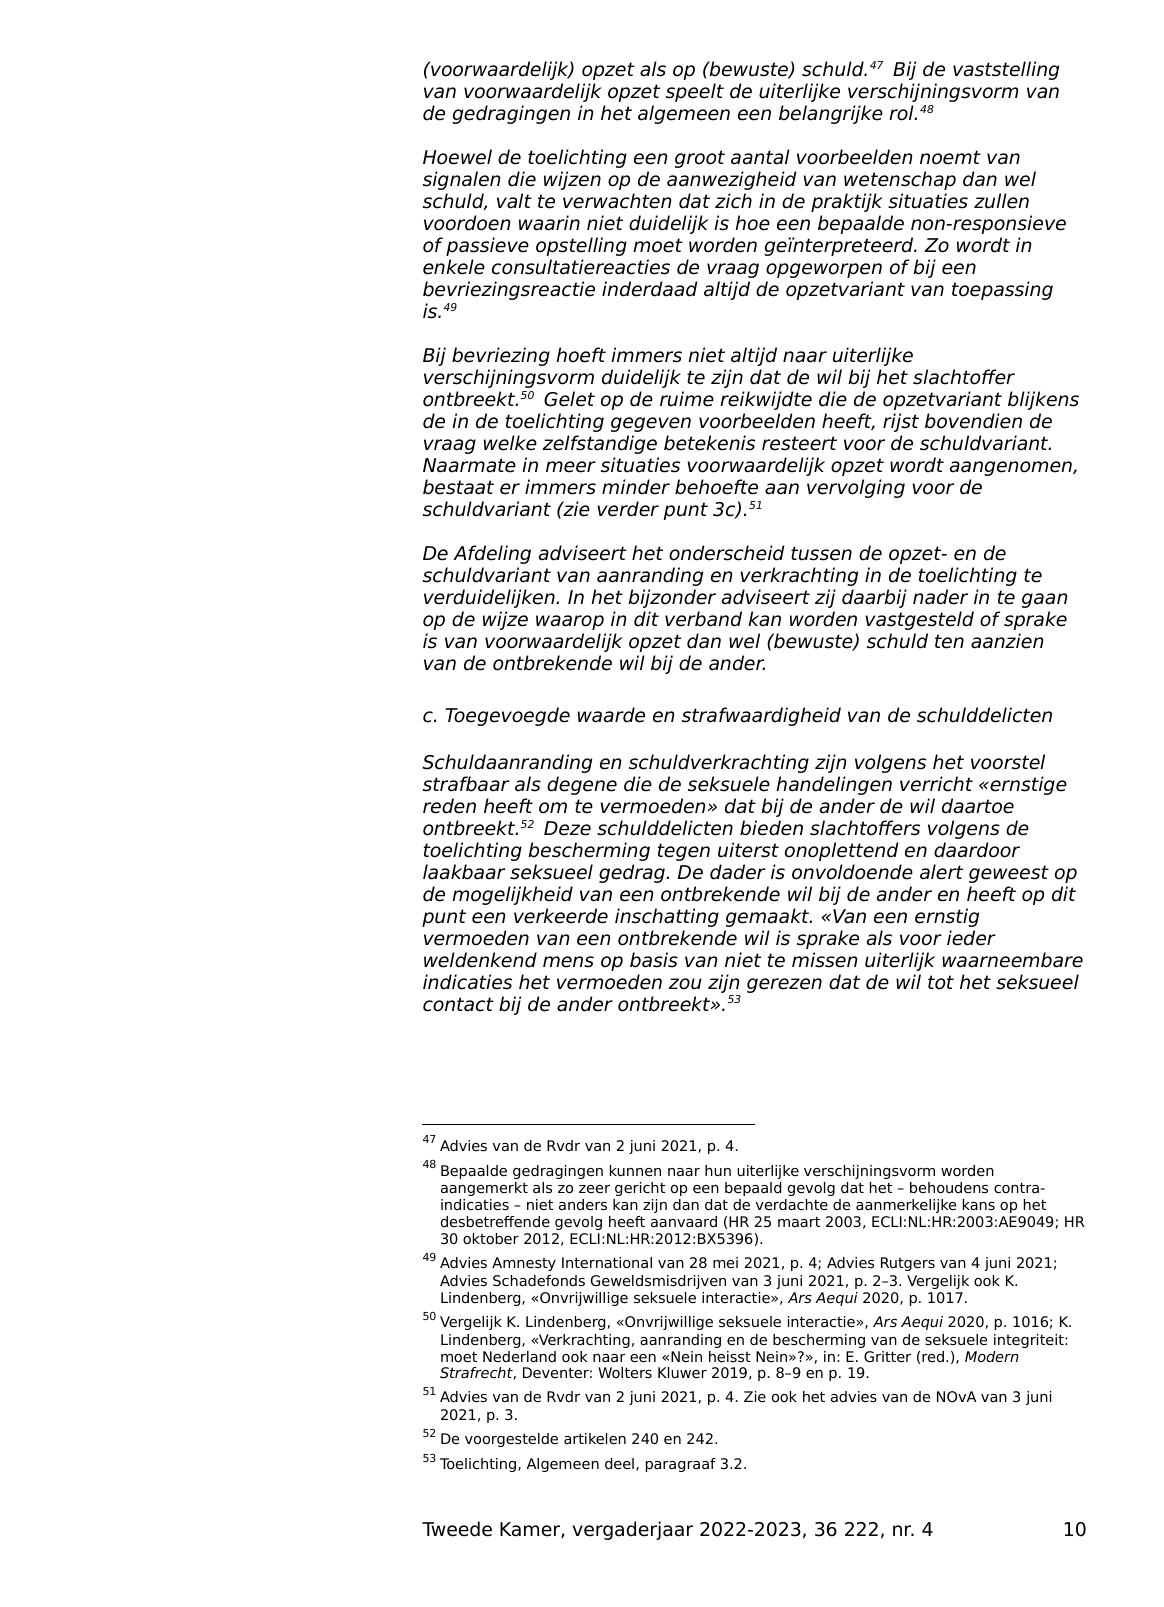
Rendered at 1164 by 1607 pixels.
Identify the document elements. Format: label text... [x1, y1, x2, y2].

text Bij bevriezing hoeft immers niet altijd naar uiterlijke verschijningsvorm duidelijk te zijn dat de wil bij het slachtoffer ontbreekt. Gelet op de ruime reikwijdte die de opzetvariant blijkens de in de toelichting gegeven voorbeelden heeft, rijst bovendien de vraag welke zelfstandige betekenis resteert voor de schuldvariant. Naarmate in meer situaties voorwaardelijk opzet wordt aangenomen, bestaat er immers minder behoefte aan vervolging voor de schuldvariant (zie verder punt 3c). [422, 345, 1087, 521]
text De voorgestelde artikelen 240 en 242. [422, 1427, 1087, 1449]
text Hoewel de toelichting een groot aantal voorbeelden noemt van signalen die wijzen op de aanwezigheid van wetenschap dan wel schuld, valt te verwachten dat zich in de praktijk situaties zullen voordoen waarin niet duidelijk is hoe een bepaalde non-responsieve of passieve opstelling moet worden geïnterpreteerd. Zo wordt in enkele consultatiereacties de vraag opgeworpen of bij een bevriezingsreactie inderdaad altijd de opzetvariant van toepassing is. [422, 147, 1087, 323]
text (voorwaardelijk) opzet als op (bewuste) schuld. Bij de vaststelling van voorwaardelijk opzet speelt de uiterlijke verschijningsvorm van de gedragingen in het algemeen een belangrijke rol. [422, 59, 1087, 125]
text Bepaalde gedragingen kunnen naar hun uiterlijke verschijningsvorm worden aangemerkt als zo zeer gericht op een bepaald gevolg dat het – behoudens contra-indicaties – niet anders kan zijn dan dat de verdachte de aanmerkelijke kans op het desbetreffende gevolg heeft aanvaard (HR 25 maart 2003, ECLI:NL:HR:2003:AE9049; HR 30 oktober 2012, ECLI:NL:HR:2012:BX5396). [422, 1158, 1087, 1248]
text Advies Amnesty International van 28 mei 2021, p. 4; Advies Rutgers van 4 juni 2021; Advies Schadefonds Geweldsmisdrijven van 3 juni 2021, p. 2–3. Vergelijk ook K. Lindenberg, «Onvrijwillige seksuele interactie», Ars Aequi 2020, p. 1017. [422, 1251, 1087, 1307]
text Advies van de Rvdr van 2 juni 2021, p. 4. Zie ook het advies van de NOvA van 3 juni 2021, p. 3. [422, 1385, 1087, 1424]
text Schuldaanranding en schuldverkrachting zijn volgens het voorstel strafbaar als degene die de seksuele handelingen verricht «ernstige reden heeft om te vermoeden» dat bij de ander de wil daartoe ontbreekt. Deze schulddelicten bieden slachtoffers volgens de toelichting bescherming tegen uiterst onoplettend en daardoor laakbaar seksueel gedrag. De dader is onvoldoende alert geweest op de mogelijkheid van een ontbrekende wil bij de ander en heeft op dit punt een verkeerde inschatting gemaakt. «Van een ernstig vermoeden van een ontbrekende wil is sprake als voor ieder weldenkend mens op basis van niet te missen uiterlijk waarneembare indicaties het vermoeden zou zijn gerezen dat de wil tot het seksueel contact bij de ander ontbreekt». [422, 752, 1087, 1016]
text Toelichting, Algemeen deel, paragraaf 3.2. [422, 1452, 1087, 1474]
text Advies van de Rvdr van 2 juni 2021, p. 4. [422, 1133, 1087, 1156]
text Vergelijk K. Lindenberg, «Onvrijwillige seksuele interactie», Ars Aequi 2020, p. 1016; K. Lindenberg, «Verkrachting, aanranding en de bescherming van de seksuele integriteit: moet Nederland ook naar een «Nein heisst Nein»?», in: E. Gritter (red.), Modern Strafrecht, Deventer: Wolters Kluwer 2019, p. 8–9 en p. 19. [422, 1310, 1087, 1382]
text De Afdeling adviseert het onderscheid tussen de opzet- en de schuldvariant van aanranding en verkrachting in de toelichting te verduidelijken. In het bijzonder adviseert zij daarbij nader in te gaan op de wijze waarop in dit verband kan worden vastgesteld of sprake is van voorwaardelijk opzet dan wel (bewuste) schuld ten aanzien van de ontbrekende wil bij de ander. [422, 543, 1087, 675]
subtitle c. Toegevoegde waarde en strafwaardigheid van de schulddelicten [422, 705, 1087, 727]
